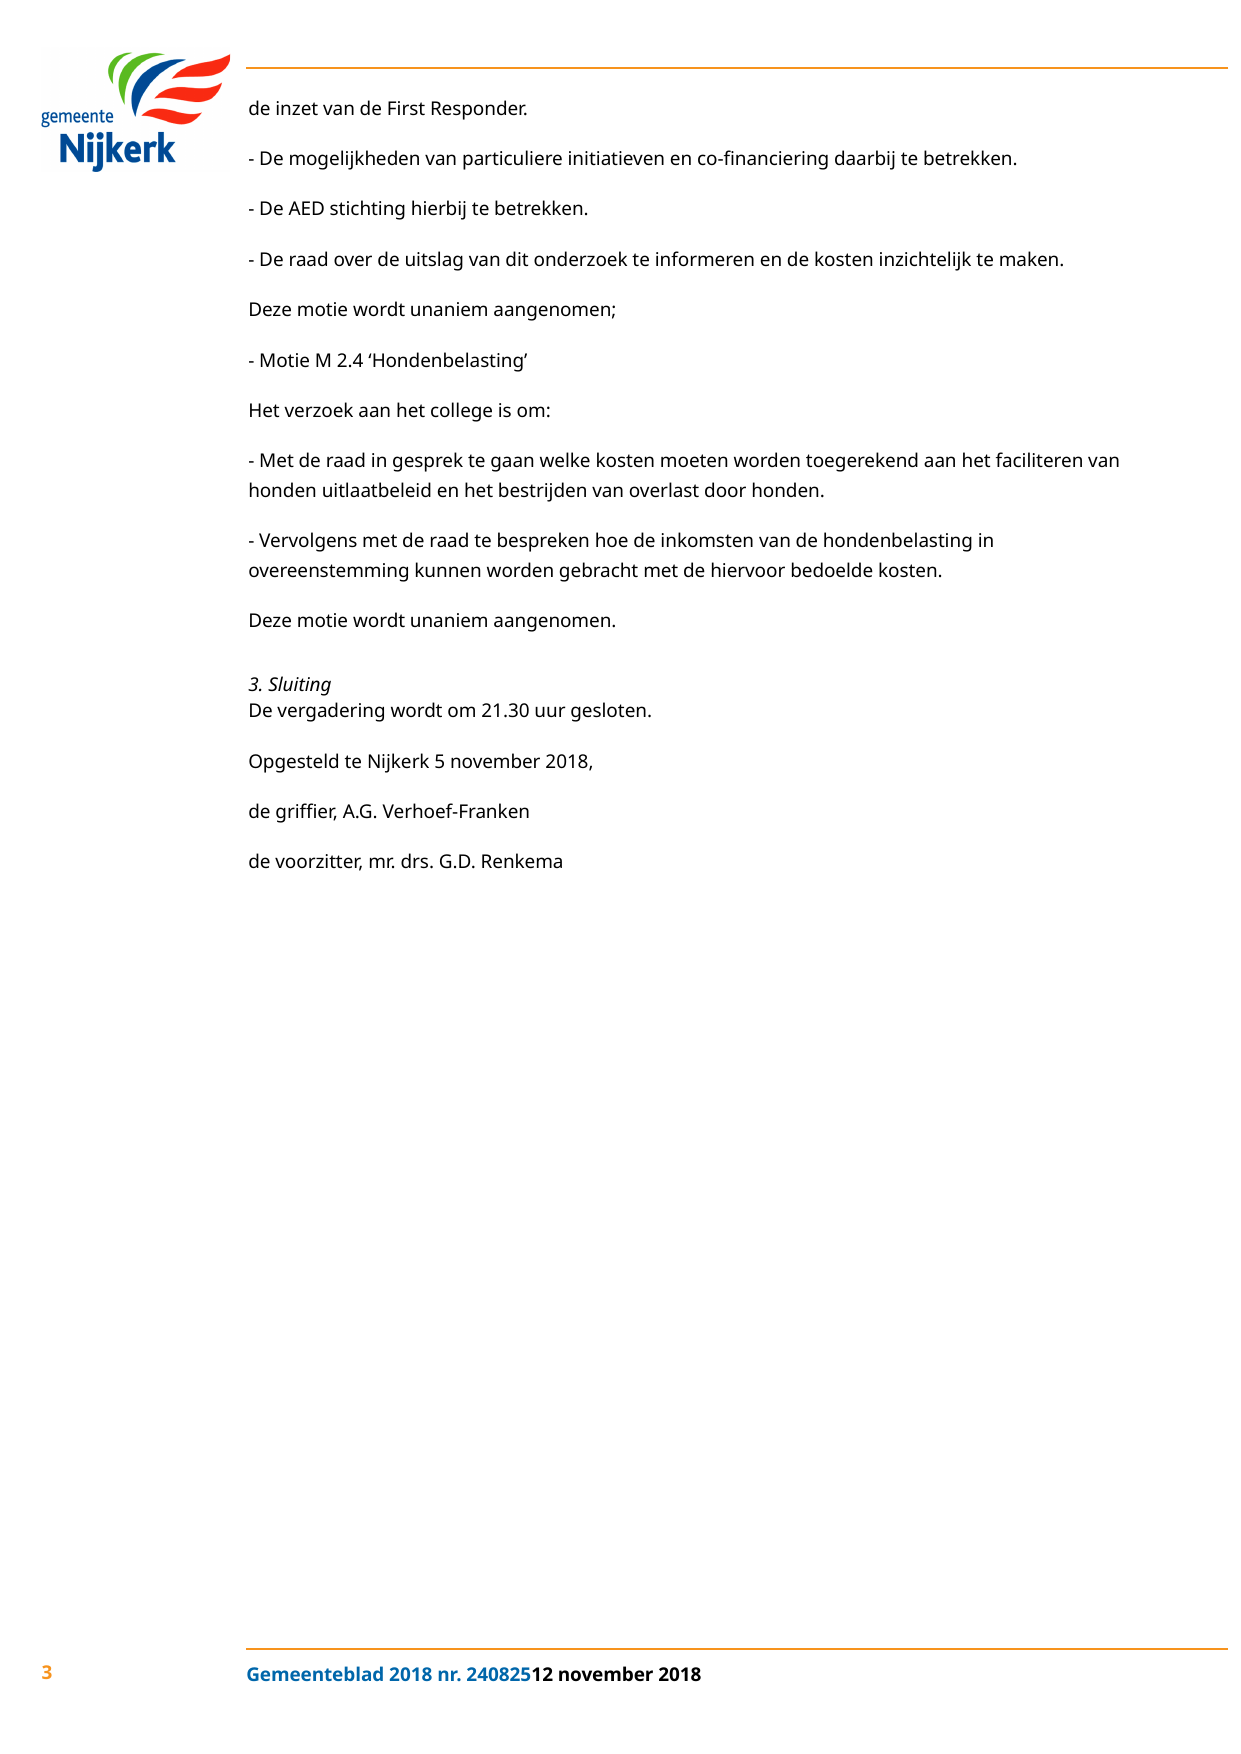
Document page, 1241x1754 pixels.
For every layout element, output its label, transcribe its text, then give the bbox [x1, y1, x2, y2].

text Het verzoek aan het college is om: [248, 397, 1152, 423]
text - Met de raad in gesprek te gaan welke kosten moeten worden toegerekend aan het faciliteren van honden uitlaatbeleid en het bestrijden van overlast door honden. [248, 448, 1152, 503]
text 3. Sluiting [248, 672, 1152, 697]
text Deze motie wordt unaniem aangenomen; [248, 296, 1152, 322]
text De vergadering wordt om 21.30 uur gesloten. [248, 697, 1152, 723]
text - Motie M 2.4 ‘Hondenbelasting’ [248, 347, 1152, 373]
text - Vervolgens met de raad te bespreken hoe de inkomsten van de hondenbelasting in overeenstemming kunnen worden gebracht met de hiervoor bedoelde kosten. [248, 528, 1152, 583]
text - De raad over de uitslag van dit onderzoek te informeren en de kosten inzichtelijk te maken. [248, 246, 1152, 272]
text - De AED stichting hierbij te betrekken. [248, 196, 1152, 221]
text de inzet van de First Responder. [248, 95, 1152, 121]
text Deze motie wordt unaniem aangenomen. [248, 608, 1152, 633]
text de voorzitter, mr. drs. G.D. Renkema [248, 849, 1152, 874]
text Opgesteld te Nijkerk 5 november 2018, [248, 748, 1152, 773]
text - De mogelijkheden van particuliere initiatieven en co-financiering daarbij te betrekken. [248, 145, 1152, 171]
picture [41, 47, 231, 172]
text de griffier, A.G. Verhoef-Franken [248, 798, 1152, 824]
